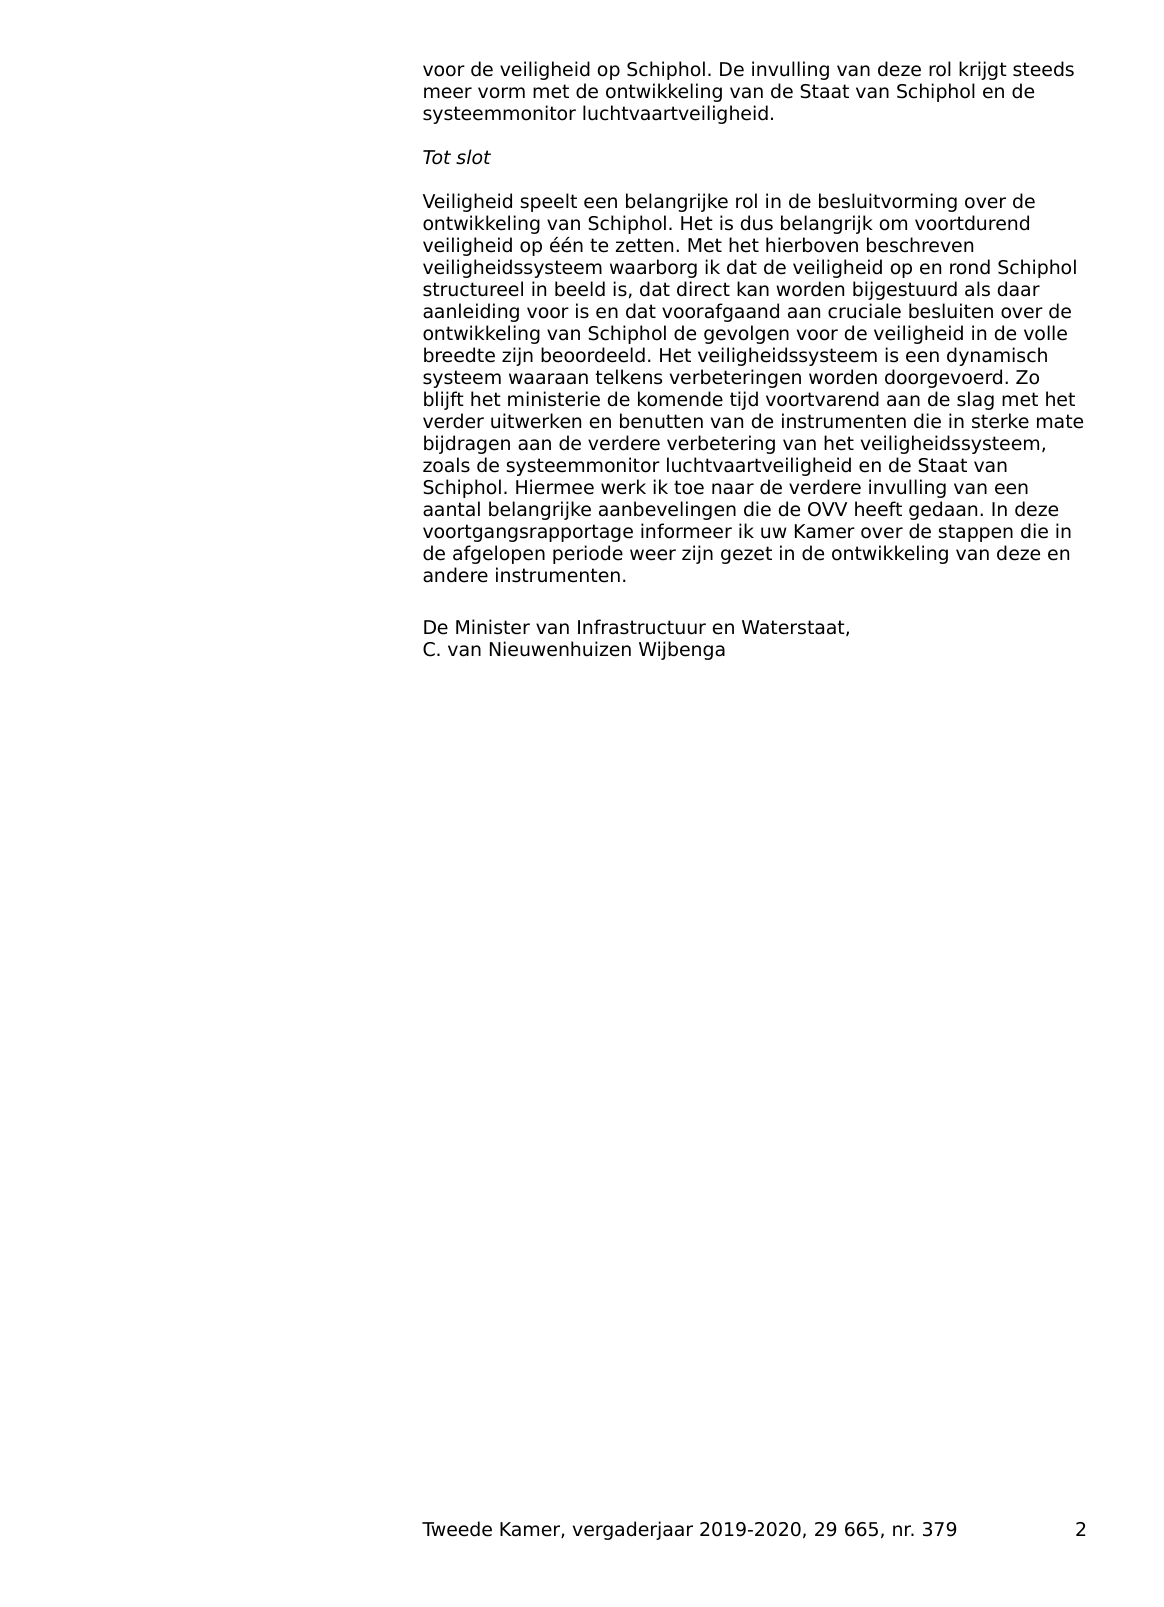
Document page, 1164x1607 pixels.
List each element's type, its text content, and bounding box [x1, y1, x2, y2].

text De Minister van Infrastructuur en Waterstaat, C. van Nieuwenhuizen Wijbenga [422, 617, 1087, 661]
subtitle Tot slot [422, 147, 1087, 169]
text Veiligheid speelt een belangrijke rol in de besluitvorming over de ontwikkeling van Schiphol. Het is dus belangrijk om voortdurend veiligheid op één te zetten. Met het hierboven beschreven veiligheidssysteem waarborg ik dat de veiligheid op en rond Schiphol structureel in beeld is, dat direct kan worden bijgestuurd als daar aanleiding voor is en dat voorafgaand aan cruciale besluiten over de ontwikkeling van Schiphol de gevolgen voor de veiligheid in de volle breedte zijn beoordeeld. Het veiligheidssysteem is een dynamisch systeem waaraan telkens verbeteringen worden doorgevoerd. Zo blijft het ministerie de komende tijd voortvarend aan de slag met het verder uitwerken en benutten van de instrumenten die in sterke mate bijdragen aan de verdere verbetering van het veiligheidssysteem, zoals de systeemmonitor luchtvaartveiligheid en de Staat van Schiphol. Hiermee werk ik toe naar de verdere invulling van een aantal belangrijke aanbevelingen die de OVV heeft gedaan. In deze voortgangsrapportage informeer ik uw Kamer over de stappen die in de afgelopen periode weer zijn gezet in de ontwikkeling van deze en andere instrumenten. [422, 191, 1087, 587]
text voor de veiligheid op Schiphol. De invulling van deze rol krijgt steeds meer vorm met de ontwikkeling van de Staat van Schiphol en de systeemmonitor luchtvaartveiligheid. [422, 59, 1087, 125]
